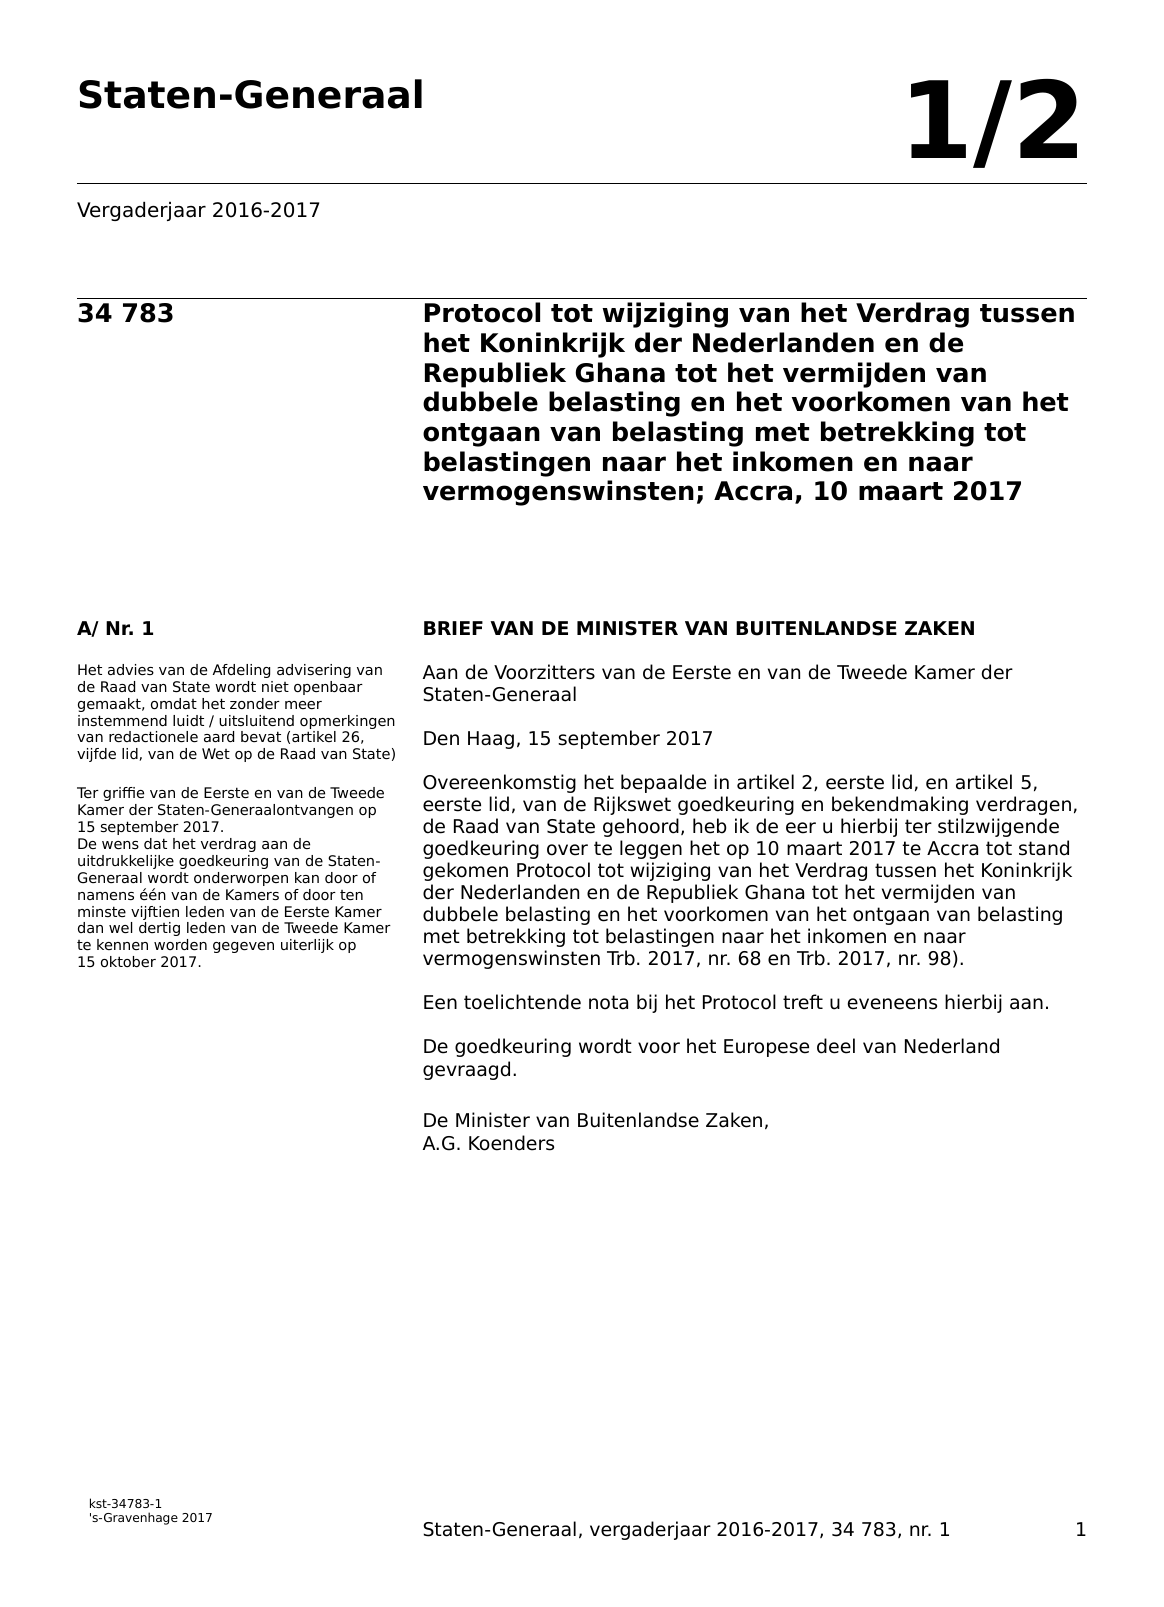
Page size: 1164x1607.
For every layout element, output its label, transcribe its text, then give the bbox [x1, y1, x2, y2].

text kst-34783-1 [88, 1497, 323, 1511]
text [77, 763, 399, 785]
table_header 1/2 [886, 59, 1087, 183]
table_header Staten-Generaal [77, 59, 886, 183]
text 's-Gravenhage 2017 [88, 1511, 323, 1525]
text Een toelichtende nota bij het Protocol treft u eveneens hierbij aan. [422, 992, 1087, 1014]
text Den Haag, 15 september 2017 [422, 728, 1087, 750]
text Het advies van de Afdeling advisering van de Raad van State wordt niet openbaar gemaakt, omdat het zonder meer instemmend luidt / uitsluitend opmerkingen van redactionele aard bevat (artikel 26, vijfde lid, van de Wet op de Raad van State) [77, 662, 399, 763]
text De goedkeuring wordt voor het Europese deel van Nederland gevraagd. [422, 1036, 1087, 1080]
text Ter griffie van de Eerste en van de Tweede Kamer der Staten-Generaalontvangen op 15 september 2017. [77, 785, 399, 836]
text De Minister van Buitenlandse Zaken, A.G. Koenders [422, 1110, 1087, 1154]
subtitle 34 783 Protocol tot wijziging van het Verdrag tussen het Koninkrijk der Nederlanden en de Republiek Ghana tot het vermijden van dubbele belasting en het voorkomen van het ontgaan van belasting met betrekking tot belastingen naar het inkomen en naar vermogenswinsten; Accra, 10 maart 2017 [77, 299, 1087, 507]
table_cell Vergaderjaar 2016-2017 [77, 184, 1087, 298]
text De wens dat het verdrag aan de uitdrukkelijke goedkeuring van de Staten-Generaal wordt onderworpen kan door of namens één van de Kamers of door ten minste vijftien leden van de Eerste Kamer dan wel dertig leden van de Tweede Kamer te kennen worden gegeven uiterlijk op 15 oktober 2017. [77, 836, 399, 971]
text Overeenkomstig het bepaalde in artikel 2, eerste lid, en artikel 5, eerste lid, van de Rijkswet goedkeuring en bekendmaking verdragen, de Raad van State gehoord, heb ik de eer u hierbij ter stilzwijgende goedkeuring over te leggen het op 10 maart 2017 te Accra tot stand gekomen Protocol tot wijziging van het Verdrag tussen het Koninkrijk der Nederlanden en de Republiek Ghana tot het vermijden van dubbele belasting en het voorkomen van het ontgaan van belasting met betrekking tot belastingen naar het inkomen en naar vermogenswinsten Trb. 2017, nr. 68 en Trb. 2017, nr. 98). [422, 772, 1087, 970]
text Aan de Voorzitters van de Eerste en van de Tweede Kamer der Staten-Generaal [422, 662, 1087, 706]
subtitle A/ Nr. 1 BRIEF VAN DE MINISTER VAN BUITENLANDSE ZAKEN [77, 618, 1087, 640]
